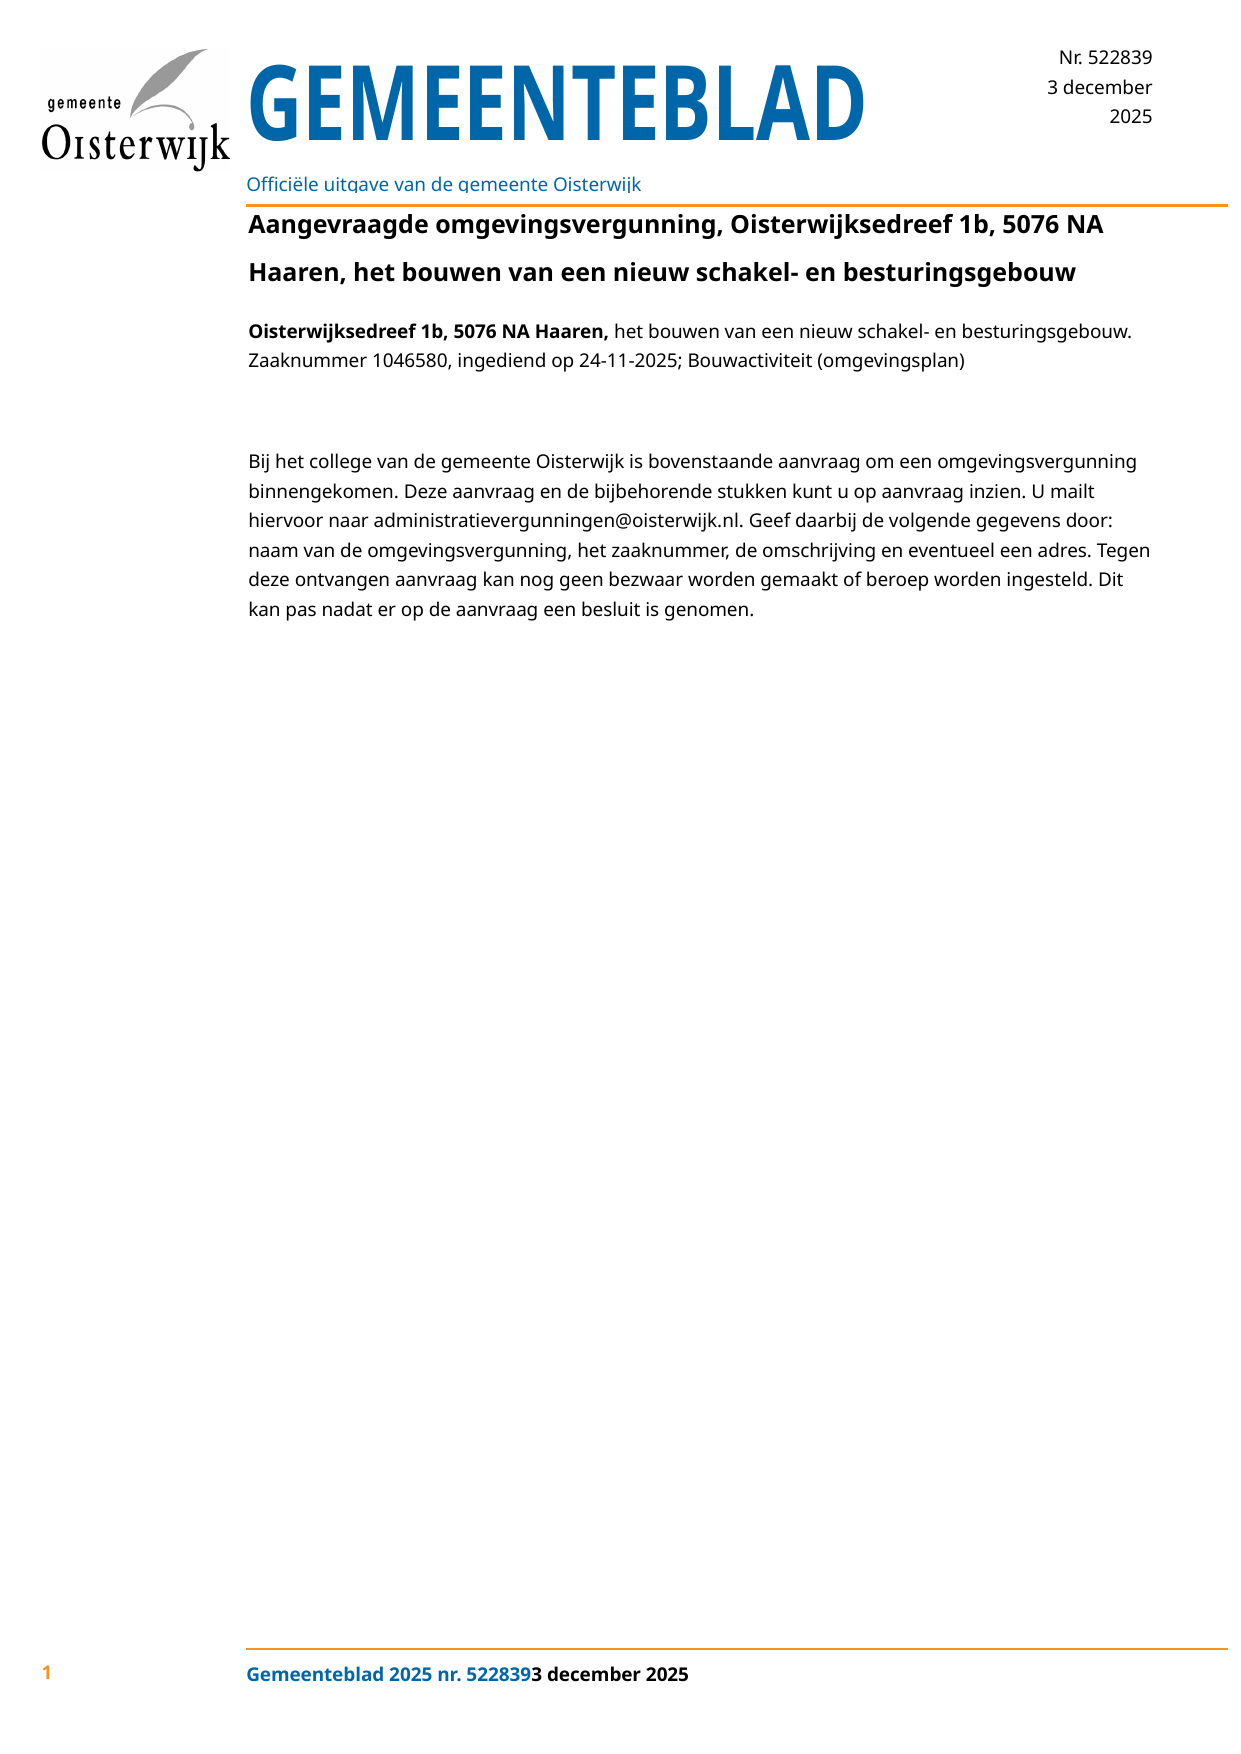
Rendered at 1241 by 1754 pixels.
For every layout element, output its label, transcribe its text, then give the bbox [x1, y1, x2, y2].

text Bij het college van de gemeente Oisterwijk is bovenstaande aanvraag om een omgevingsvergunning binnengekomen. Deze aanvraag en de bijbehorende stukken kunt u op aanvraag inzien. U mailt hiervoor naar administratievergunningen@oisterwijk.nl. Geef daarbij de volgende gegevens door: naam van de omgevingsvergunning, het zaaknummer, de omschrijving en eventueel een adres. Tegen deze ontvangen aanvraag kan nog geen bezwaar worden gemaakt of beroep worden ingesteld. Dit kan pas nadat er op de aanvraag een besluit is genomen. [248, 448, 1152, 622]
picture [41, 47, 231, 172]
text Oisterwijksedreef 1b, 5076 NA Haaren, het bouwen van een nieuw schakel- en besturingsgebouw. Zaaknummer 1046580, ingediend op 24-11-2025; Bouwactiviteit (omgevingsplan) [248, 318, 1152, 373]
text Aangevraagde omgevingsvergunning, Oisterwijksedreef 1b, 5076 NA Haaren, het bouwen van een nieuw schakel- en besturingsgebouw [248, 207, 1152, 288]
